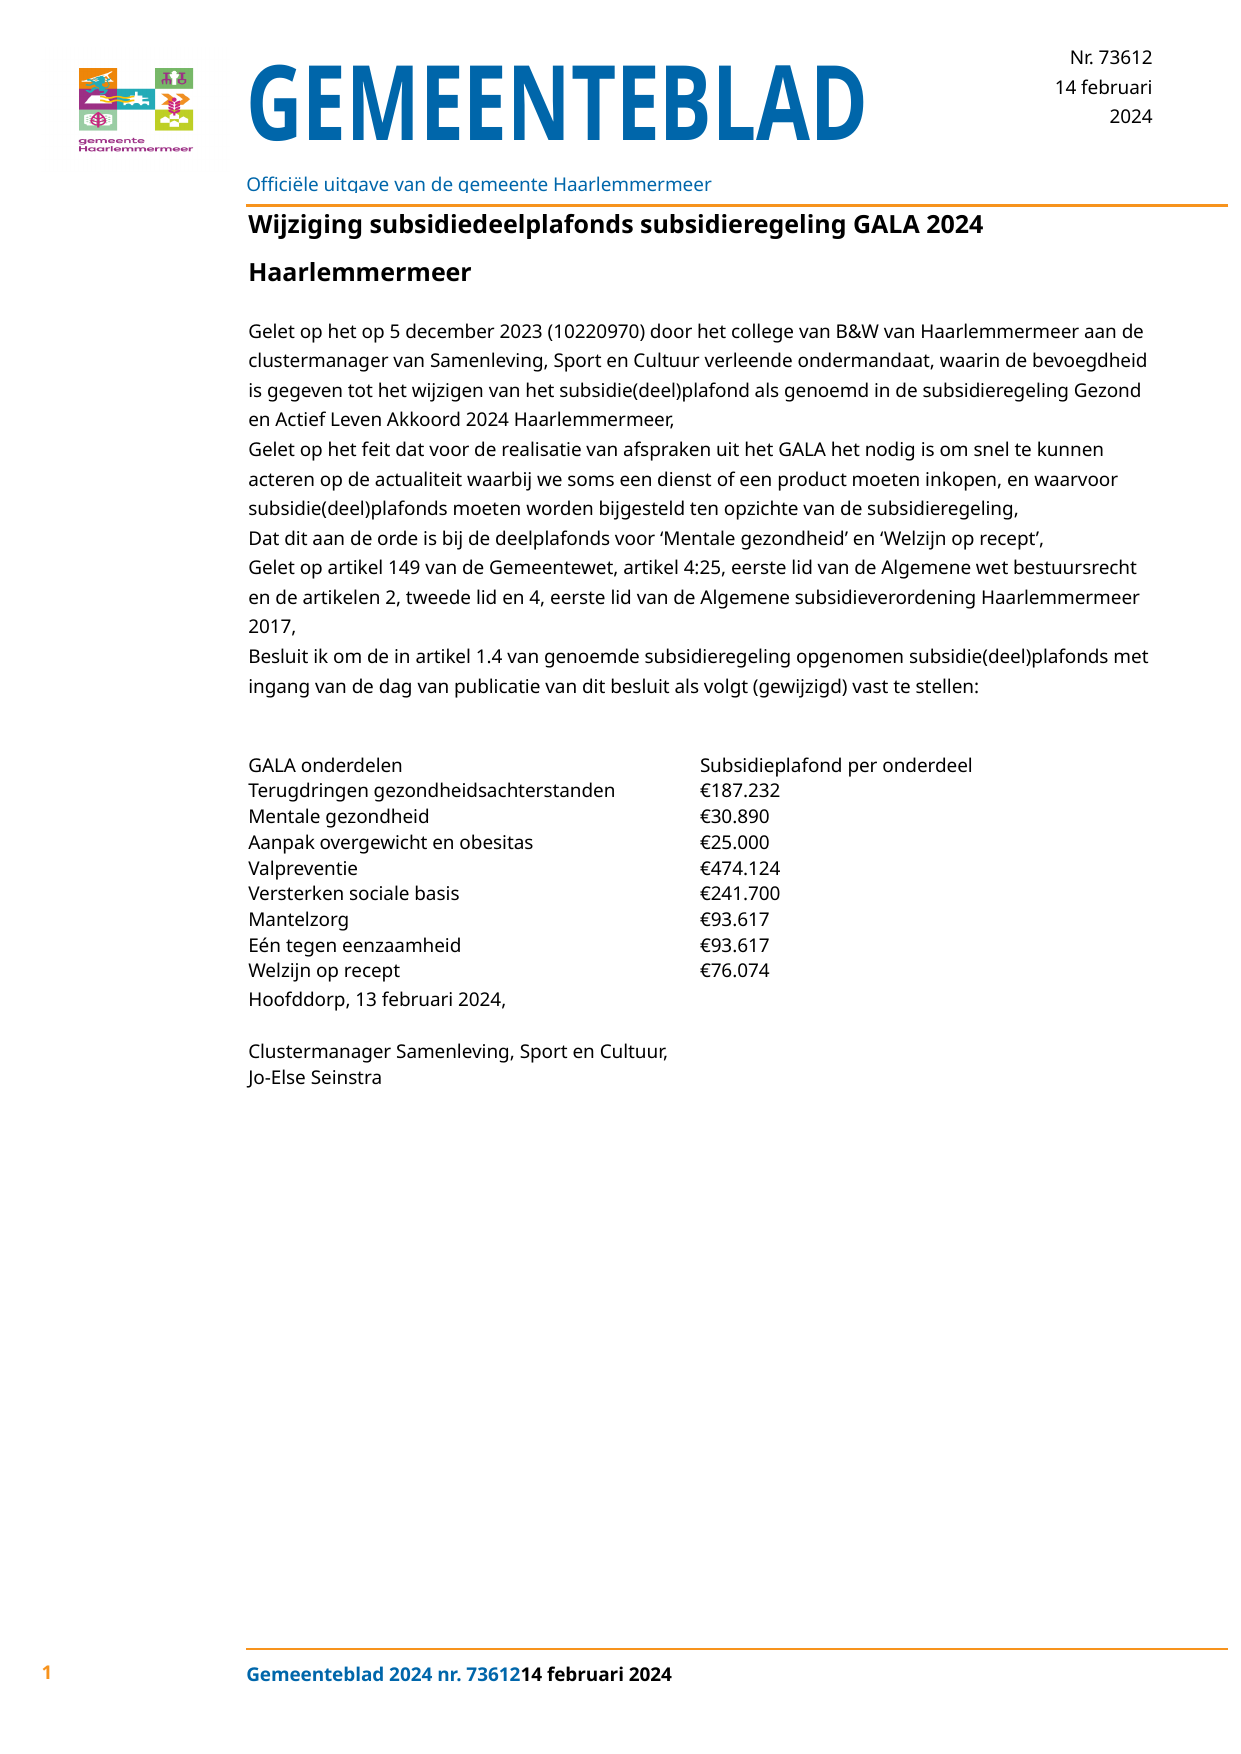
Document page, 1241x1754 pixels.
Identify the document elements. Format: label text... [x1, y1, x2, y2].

table_cell Terugdringen gezondheidsachterstanden [248, 778, 700, 803]
table_cell Versterken sociale basis [248, 881, 700, 906]
table_cell Welzijn op recept [248, 958, 700, 983]
text Gelet op het op 5 december 2023 (10220970) door het college van B&W van Haarlemmermeer aan de clustermanager van Samenleving, Sport en Cultuur verleende ondermandaat, waarin de bevoegdheid is gegeven tot het wijzigen van het subsidie(deel)plafond als genoemd in de subsidieregeling Gezond en Actief Leven Akkoord 2024 Haarlemmermeer, [248, 318, 1152, 432]
table_cell Aanpak overgewicht en obesitas [248, 829, 700, 855]
table_cell €76.074 [700, 958, 1152, 983]
text Gelet op artikel 149 van de Gemeentewet, artikel 4:25, eerste lid van de Algemene wet bestuursrecht en de artikelen 2, tweede lid en 4, eerste lid van de Algemene subsidieverordening Haarlemmermeer 2017, [248, 554, 1152, 639]
table_cell €474.124 [700, 855, 1152, 881]
text Dat dit aan de orde is bij de deelplafonds voor ‘Mentale gezondheid’ en ‘Welzijn op recept’, [248, 525, 1152, 551]
text Jo-Else Seinstra [248, 1064, 1152, 1089]
table_cell Mantelzorg [248, 906, 700, 932]
text Besluit ik om de in artikel 1.4 van genoemde subsidieregeling opgenomen subsidie(deel)plafonds met ingang van de dag van publicatie van dit besluit als volgt (gewijzigd) vast te stellen: [248, 643, 1152, 699]
table_cell €93.617 [700, 932, 1152, 958]
table_cell €241.700 [700, 881, 1152, 906]
table_cell Mentale gezondheid [248, 803, 700, 829]
table_header Subsidieplafond per onderdeel [700, 752, 1152, 778]
text Gelet op het feit dat voor de realisatie van afspraken uit het GALA het nodig is om snel te kunnen acteren op de actualiteit waarbij we soms een dienst of een product moeten inkopen, en waarvoor subsidie(deel)plafonds moeten worden bijgesteld ten opzichte van de subsidieregeling, [248, 436, 1152, 521]
table_cell €25.000 [700, 829, 1152, 855]
table_header GALA onderdelen [248, 752, 700, 778]
text Hoofddorp, 13 februari 2024, [248, 987, 1152, 1012]
table_cell €187.232 [700, 778, 1152, 803]
table_cell €30.890 [700, 803, 1152, 829]
text Clustermanager Samenleving, Sport en Cultuur, [248, 1038, 1152, 1064]
table_cell €93.617 [700, 906, 1152, 932]
table_cell Valpreventie [248, 855, 700, 881]
picture [41, 47, 231, 172]
text Wijziging subsidiedeelplafonds subsidieregeling GALA 2024 Haarlemmermeer [248, 207, 1152, 288]
table_cell Eén tegen eenzaamheid [248, 932, 700, 958]
